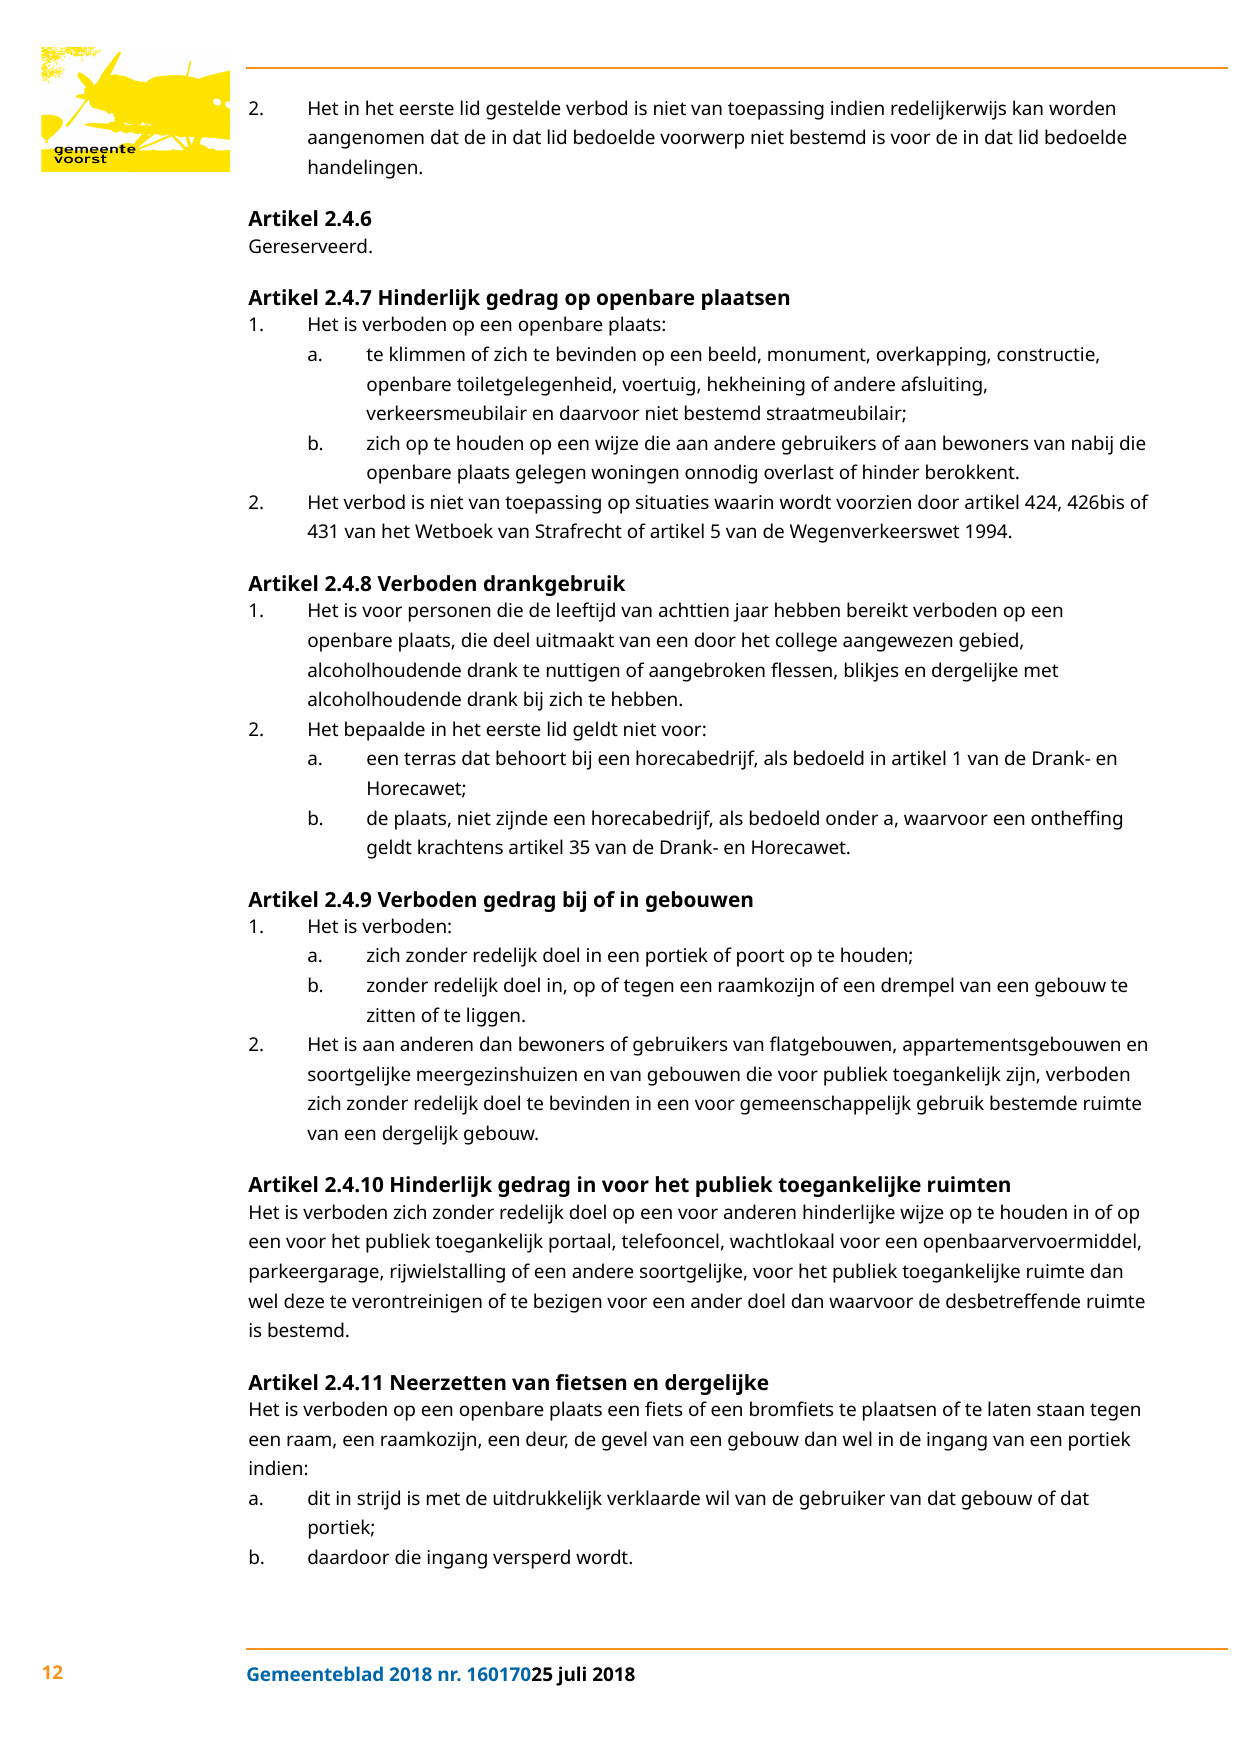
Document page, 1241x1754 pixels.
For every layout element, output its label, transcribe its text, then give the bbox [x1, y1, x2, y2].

text Het is verboden op een openbare plaats een fiets of een bromfiets te plaatsen of te laten staan tegen een raam, een raamkozijn, een deur, de gevel van een gebouw dan wel in de ingang van een portiek indien: [248, 1396, 1152, 1481]
list daardoor die ingang versperd wordt. [248, 1544, 1152, 1570]
text Artikel 2.4.6 [248, 204, 1152, 233]
list de plaats, niet zijnde een horecabedrijf, als bedoeld onder a, waarvoor een ontheffing geldt krachtens artikel 35 van de Drank- en Horecawet. [307, 805, 1152, 860]
text Artikel 2.4.7 Hinderlijk gedrag op openbare plaatsen [248, 283, 1152, 312]
text Het is verboden zich zonder redelijk doel op een voor anderen hinderlijke wijze op te houden in of op een voor het publiek toegankelijk portaal, telefooncel, wachtlokaal voor een openbaarvervoermiddel, parkeergarage, rijwielstalling of een andere soortgelijke, voor het publiek toegankelijke ruimte dan wel deze te verontreinigen of te bezigen voor een ander doel dan waarvoor de desbetreffende ruimte is bestemd. [248, 1199, 1152, 1343]
text Artikel 2.4.10 Hinderlijk gedrag in voor het publiek toegankelijke ruimten [248, 1171, 1152, 1199]
list Het is verboden op een openbare plaats: [248, 312, 1152, 337]
list zich op te houden op een wijze die aan andere gebruikers of aan bewoners van nabij die openbare plaats gelegen woningen onnodig overlast of hinder berokkent. [307, 430, 1152, 485]
list zonder redelijk doel in, op of tegen een raamkozijn of een drempel van een gebouw te zitten of te liggen. [307, 972, 1152, 1028]
list Het is verboden: [248, 913, 1152, 939]
text Artikel 2.4.9 Verboden gedrag bij of in gebouwen [248, 885, 1152, 913]
list Het verbod is niet van toepassing op situaties waarin wordt voorzien door artikel 424, 426bis of 431 van het Wetboek van Strafrecht of artikel 5 van de Wegenverkeerswet 1994. [248, 489, 1152, 544]
text Artikel 2.4.8 Verboden drankgebruik [248, 569, 1152, 598]
picture [41, 47, 231, 172]
text Gereserveerd. [248, 233, 1152, 258]
list dit in strijd is met de uitdrukkelijk verklaarde wil van de gebruiker van dat gebouw of dat portiek; [248, 1485, 1152, 1540]
list een terras dat behoort bij een horecabedrijf, als bedoeld in artikel 1 van de Drank- en Horecawet; [307, 746, 1152, 801]
list Het is voor personen die de leeftijd van achttien jaar hebben bereikt verboden op een openbare plaats, die deel uitmaakt van een door het college aangewezen gebied, alcoholhoudende drank te nuttigen of aangebroken flessen, blikjes en dergelijke met alcoholhoudende drank bij zich te hebben. [248, 598, 1152, 712]
list zich zonder redelijk doel in een portiek of poort op te houden; [307, 943, 1152, 968]
list Het in het eerste lid gestelde verbod is niet van toepassing indien redelijkerwijs kan worden aangenomen dat de in dat lid bedoelde voorwerp niet bestemd is voor de in dat lid bedoelde handelingen. [248, 95, 1152, 180]
list Het is aan anderen dan bewoners of gebruikers van flatgebouwen, appartementsgebouwen en soortgelijke meergezinshuizen en van gebouwen die voor publiek toegankelijk zijn, verboden zich zonder redelijk doel te bevinden in een voor gemeenschappelijk gebruik bestemde ruimte van een dergelijk gebouw. [248, 1031, 1152, 1146]
list Het bepaalde in het eerste lid geldt niet voor: [248, 716, 1152, 742]
text Artikel 2.4.11 Neerzetten van fietsen en dergelijke [248, 1368, 1152, 1396]
list te klimmen of zich te bevinden op een beeld, monument, overkapping, constructie, openbare toiletgelegenheid, voertuig, hekheining of andere afsluiting, verkeersmeubilair en daarvoor niet bestemd straatmeubilair; [307, 341, 1152, 426]
